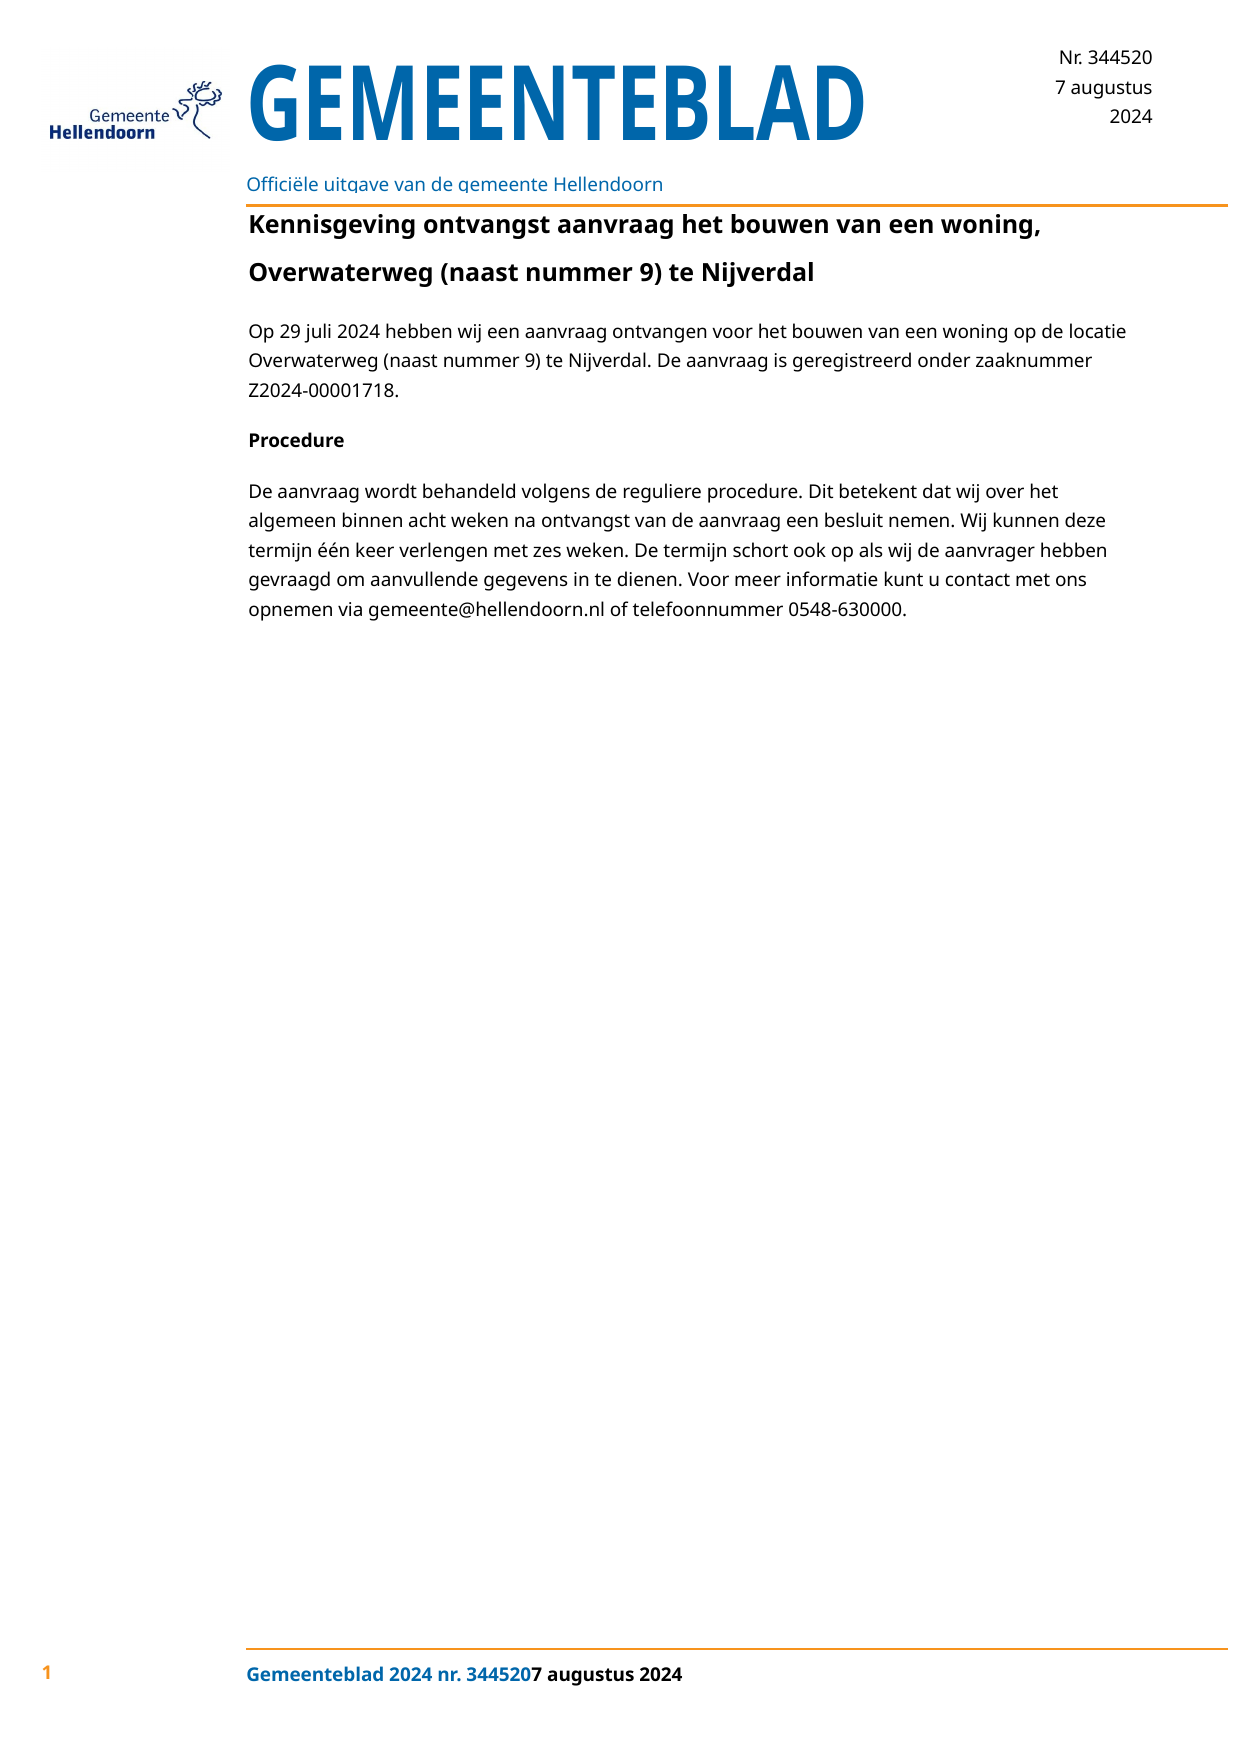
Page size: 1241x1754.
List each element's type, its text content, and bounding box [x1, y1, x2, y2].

text Procedure [248, 427, 1152, 453]
text Op 29 juli 2024 hebben wij een aanvraag ontvangen voor het bouwen van een woning op de locatie Overwaterweg (naast nummer 9) te Nijverdal. De aanvraag is geregistreerd onder zaaknummer Z2024-00001718. [248, 318, 1152, 403]
text De aanvraag wordt behandeld volgens de reguliere procedure. Dit betekent dat wij over het algemeen binnen acht weken na ontvangst van de aanvraag een besluit nemen. Wij kunnen deze termijn één keer verlengen met zes weken. De termijn schort ook op als wij de aanvrager hebben gevraagd om aanvullende gegevens in te dienen. Voor meer informatie kunt u contact met ons opnemen via gemeente@hellendoorn.nl of telefoonnummer 0548-630000. [248, 478, 1152, 622]
picture [41, 47, 231, 172]
text Kennisgeving ontvangst aanvraag het bouwen van een woning, Overwaterweg (naast nummer 9) te Nijverdal [248, 207, 1152, 288]
